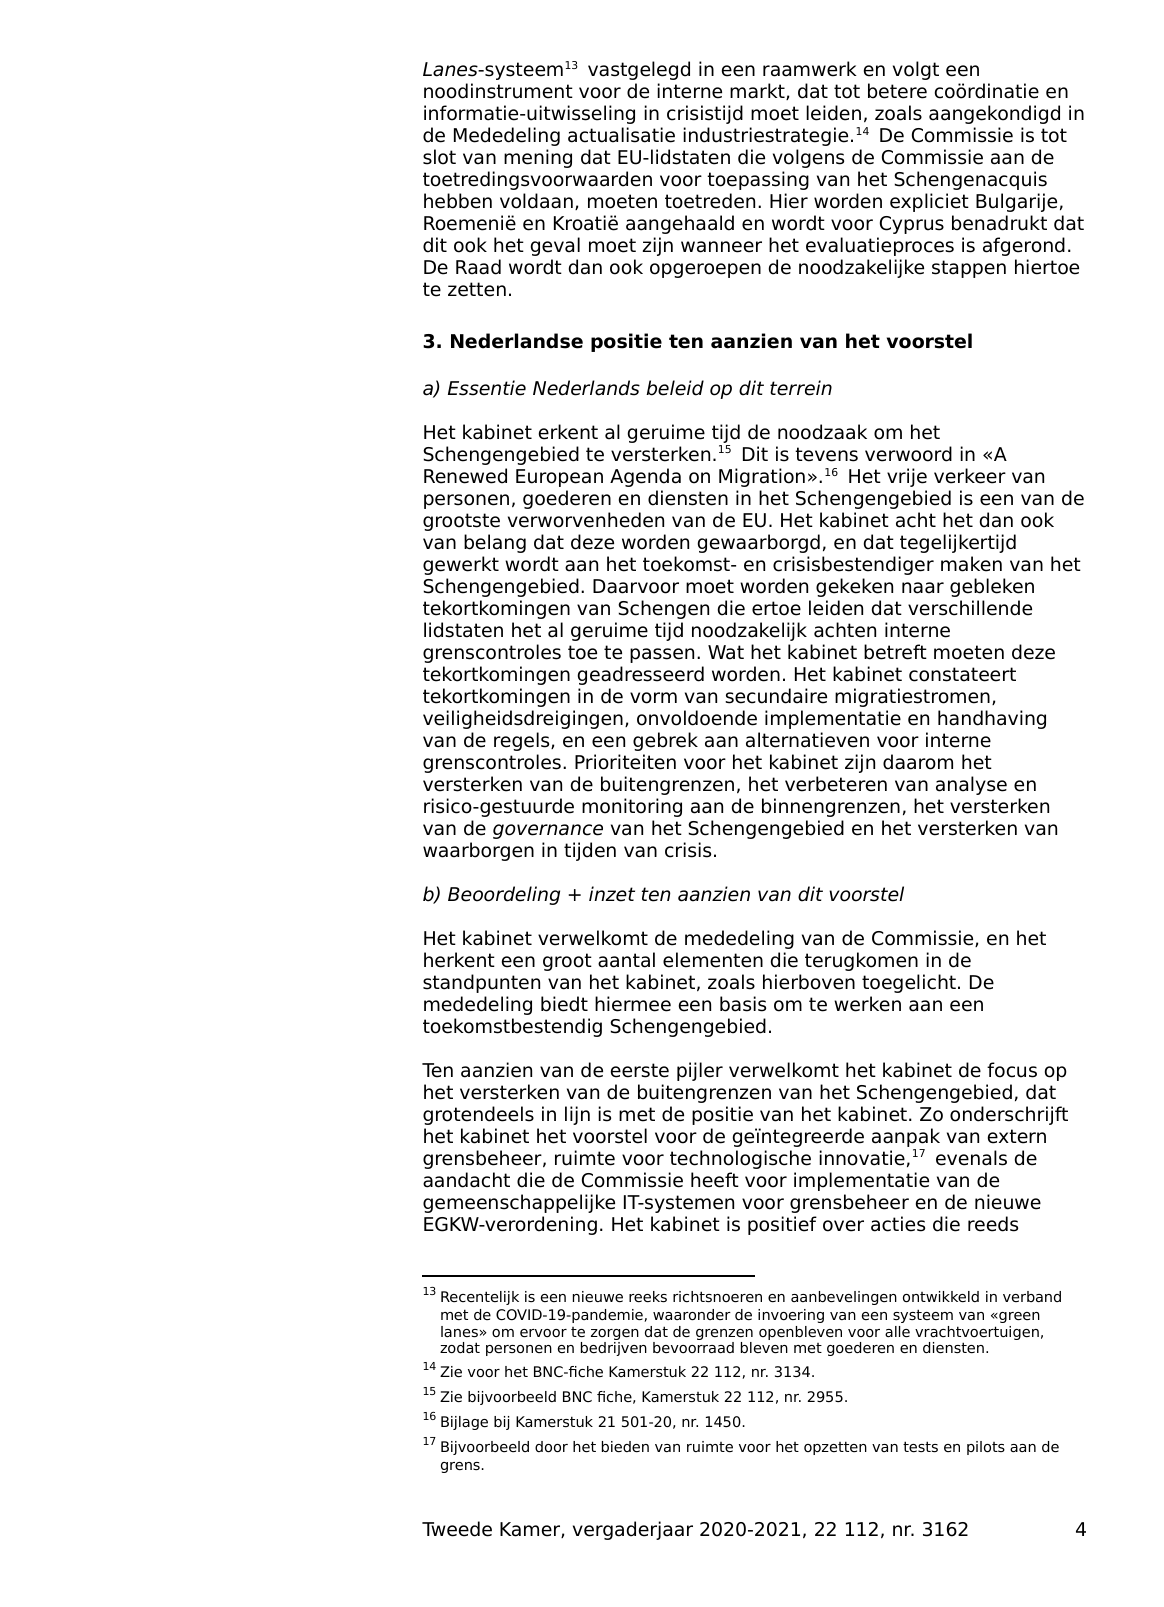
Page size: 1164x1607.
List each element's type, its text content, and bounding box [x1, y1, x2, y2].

text Zie voor het BNC-fiche Kamerstuk 22 112, nr. 3134. [422, 1360, 1087, 1382]
text Lanes-systeem vastgelegd in een raamwerk en volgt een noodinstrument voor de interne markt, dat tot betere coördinatie en informatie-uitwisseling in crisistijd moet leiden, zoals aangekondigd in de Mededeling actualisatie industriestrategie. De Commissie is tot slot van mening dat EU-lidstaten die volgens de Commissie aan de toetredingsvoorwaarden voor toepassing van het Schengenacquis hebben voldaan, moeten toetreden. Hier worden expliciet Bulgarije, Roemenië en Kroatië aangehaald en wordt voor Cyprus benadrukt dat dit ook het geval moet zijn wanneer het evaluatieproces is afgerond. De Raad wordt dan ook opgeroepen de noodzakelijke stappen hiertoe te zetten. [422, 59, 1087, 301]
text Bijlage bij Kamerstuk 21 501-20, nr. 1450. [422, 1410, 1087, 1432]
text Zie bijvoorbeeld BNC fiche, Kamerstuk 22 112, nr. 2955. [422, 1385, 1087, 1407]
text Bijvoorbeeld door het bieden van ruimte voor het opzetten van tests en pilots aan de grens. [422, 1435, 1087, 1474]
text Ten aanzien van de eerste pijler verwelkomt het kabinet de focus op het versterken van de buitengrenzen van het Schengengebied, dat grotendeels in lijn is met de positie van het kabinet. Zo onderschrijft het kabinet het voorstel voor de geïntegreerde aanpak van extern grensbeheer, ruimte voor technologische innovatie, evenals de aandacht die de Commissie heeft voor implementatie van de gemeenschappelijke IT-systemen voor grensbeheer en de nieuwe EGKW-verordening. Het kabinet is positief over acties die reeds [422, 1060, 1087, 1236]
subtitle b) Beoordeling + inzet ten aanzien van dit voorstel [422, 884, 1087, 906]
subtitle 3. Nederlandse positie ten aanzien van het voorstel [422, 331, 1087, 353]
text Het kabinet verwelkomt de mededeling van de Commissie, en het herkent een groot aantal elementen die terugkomen in de standpunten van het kabinet, zoals hierboven toegelicht. De mededeling biedt hiermee een basis om te werken aan een toekomstbestendig Schengengebied. [422, 928, 1087, 1038]
text Recentelijk is een nieuwe reeks richtsnoeren en aanbevelingen ontwikkeld in verband met de COVID-19-pandemie, waaronder de invoering van een systeem van «green lanes» om ervoor te zorgen dat de grenzen openbleven voor alle vrachtvoertuigen, zodat personen en bedrijven bevoorraad bleven met goederen en diensten. [422, 1285, 1087, 1357]
subtitle a) Essentie Nederlands beleid op dit terrein [422, 378, 1087, 400]
text Het kabinet erkent al geruime tijd de noodzaak om het Schengengebied te versterken. Dit is tevens verwoord in «A Renewed European Agenda on Migration». Het vrije verkeer van personen, goederen en diensten in het Schengengebied is een van de grootste verworvenheden van de EU. Het kabinet acht het dan ook van belang dat deze worden gewaarborgd, en dat tegelijkertijd gewerkt wordt aan het toekomst- en crisisbestendiger maken van het Schengengebied. Daarvoor moet worden gekeken naar gebleken tekortkomingen van Schengen die ertoe leiden dat verschillende lidstaten het al geruime tijd noodzakelijk achten interne grenscontroles toe te passen. Wat het kabinet betreft moeten deze tekortkomingen geadresseerd worden. Het kabinet constateert tekortkomingen in de vorm van secundaire migratiestromen, veiligheidsdreigingen, onvoldoende implementatie en handhaving van de regels, en een gebrek aan alternatieven voor interne grenscontroles. Prioriteiten voor het kabinet zijn daarom het versterken van de buitengrenzen, het verbeteren van analyse en risico-gestuurde monitoring aan de binnengrenzen, het versterken van de governance van het Schengengebied en het versterken van waarborgen in tijden van crisis. [422, 422, 1087, 862]
